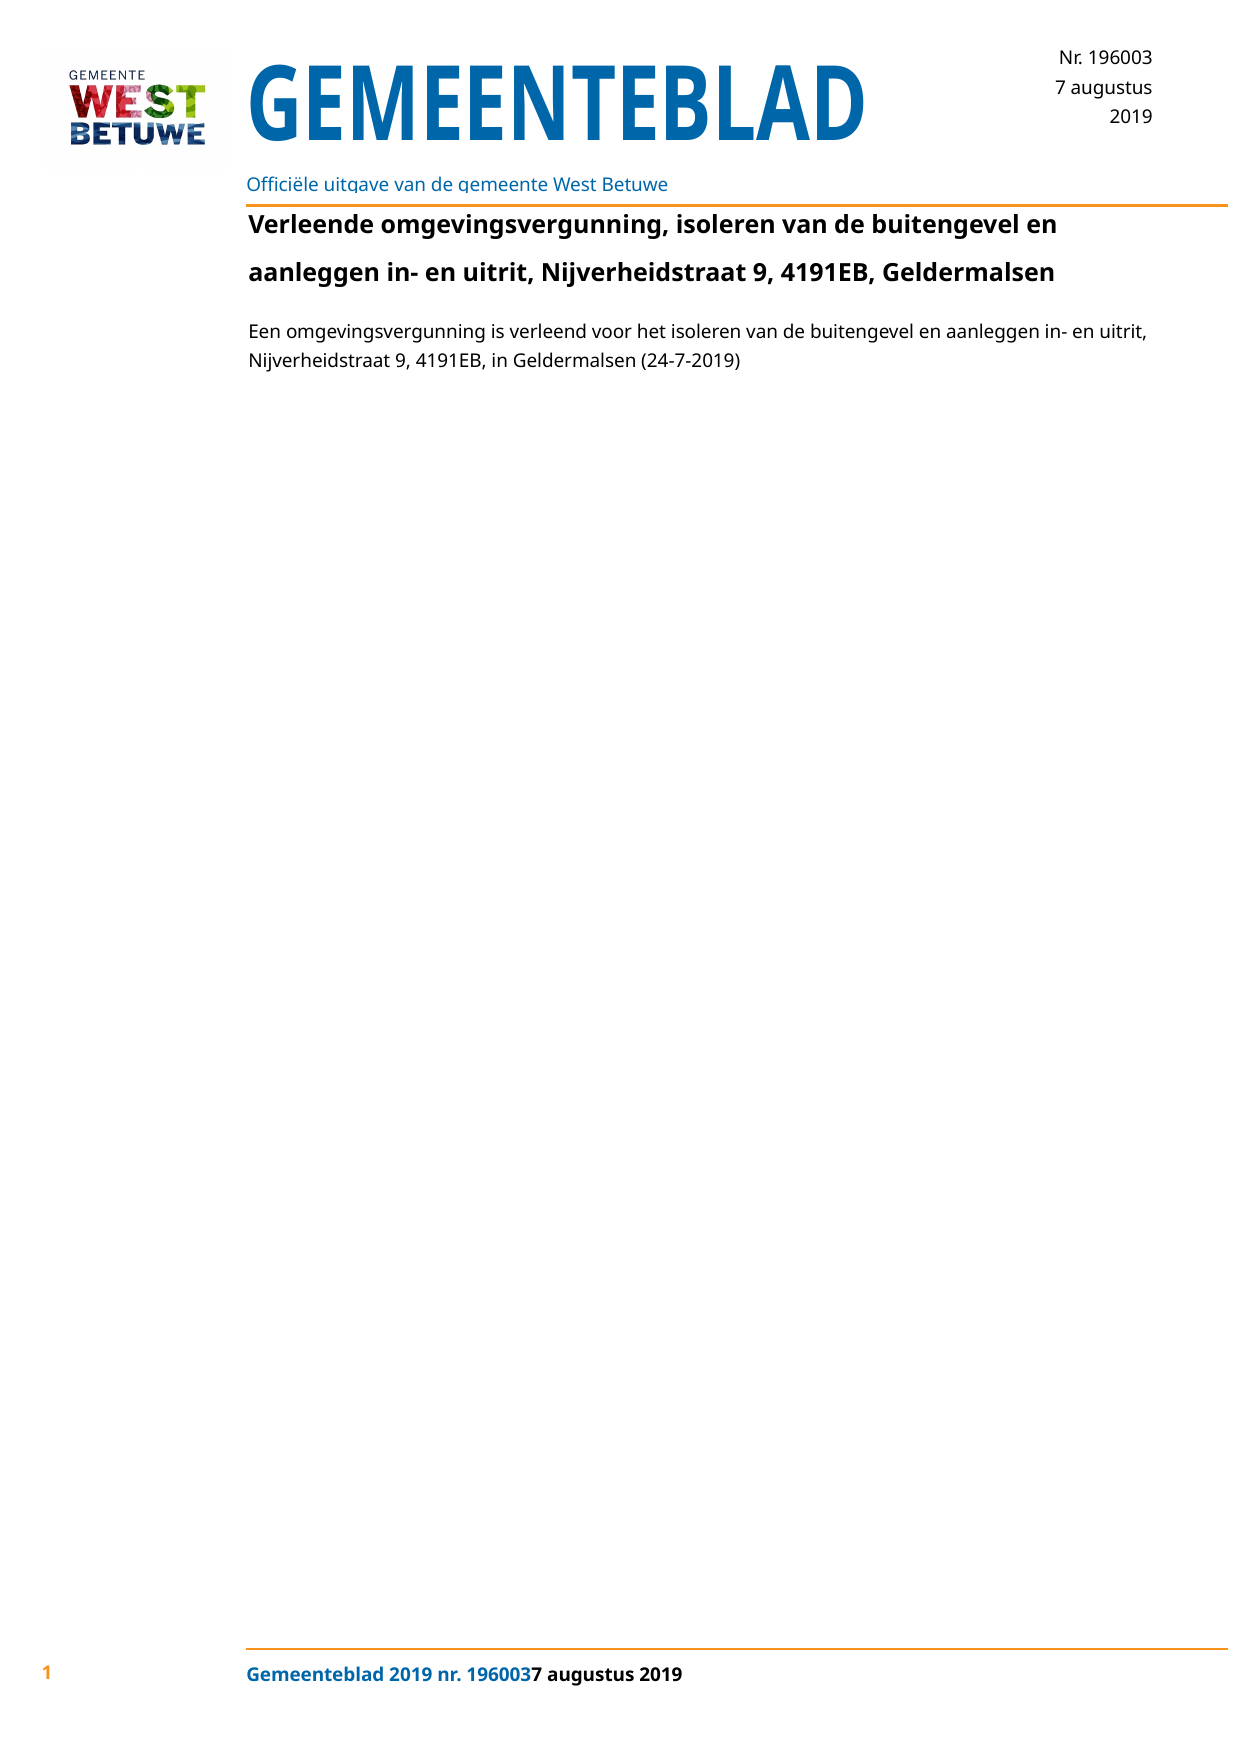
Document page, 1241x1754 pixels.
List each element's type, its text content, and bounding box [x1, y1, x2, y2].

text Verleende omgevingsvergunning, isoleren van de buitengevel en aanleggen in- en uitrit, Nijverheidstraat 9, 4191EB, Geldermalsen [248, 207, 1152, 288]
text Een omgevingsvergunning is verleend voor het isoleren van de buitengevel en aanleggen in- en uitrit, Nijverheidstraat 9, 4191EB, in Geldermalsen (24-7-2019) [248, 318, 1152, 373]
picture [41, 47, 231, 172]
